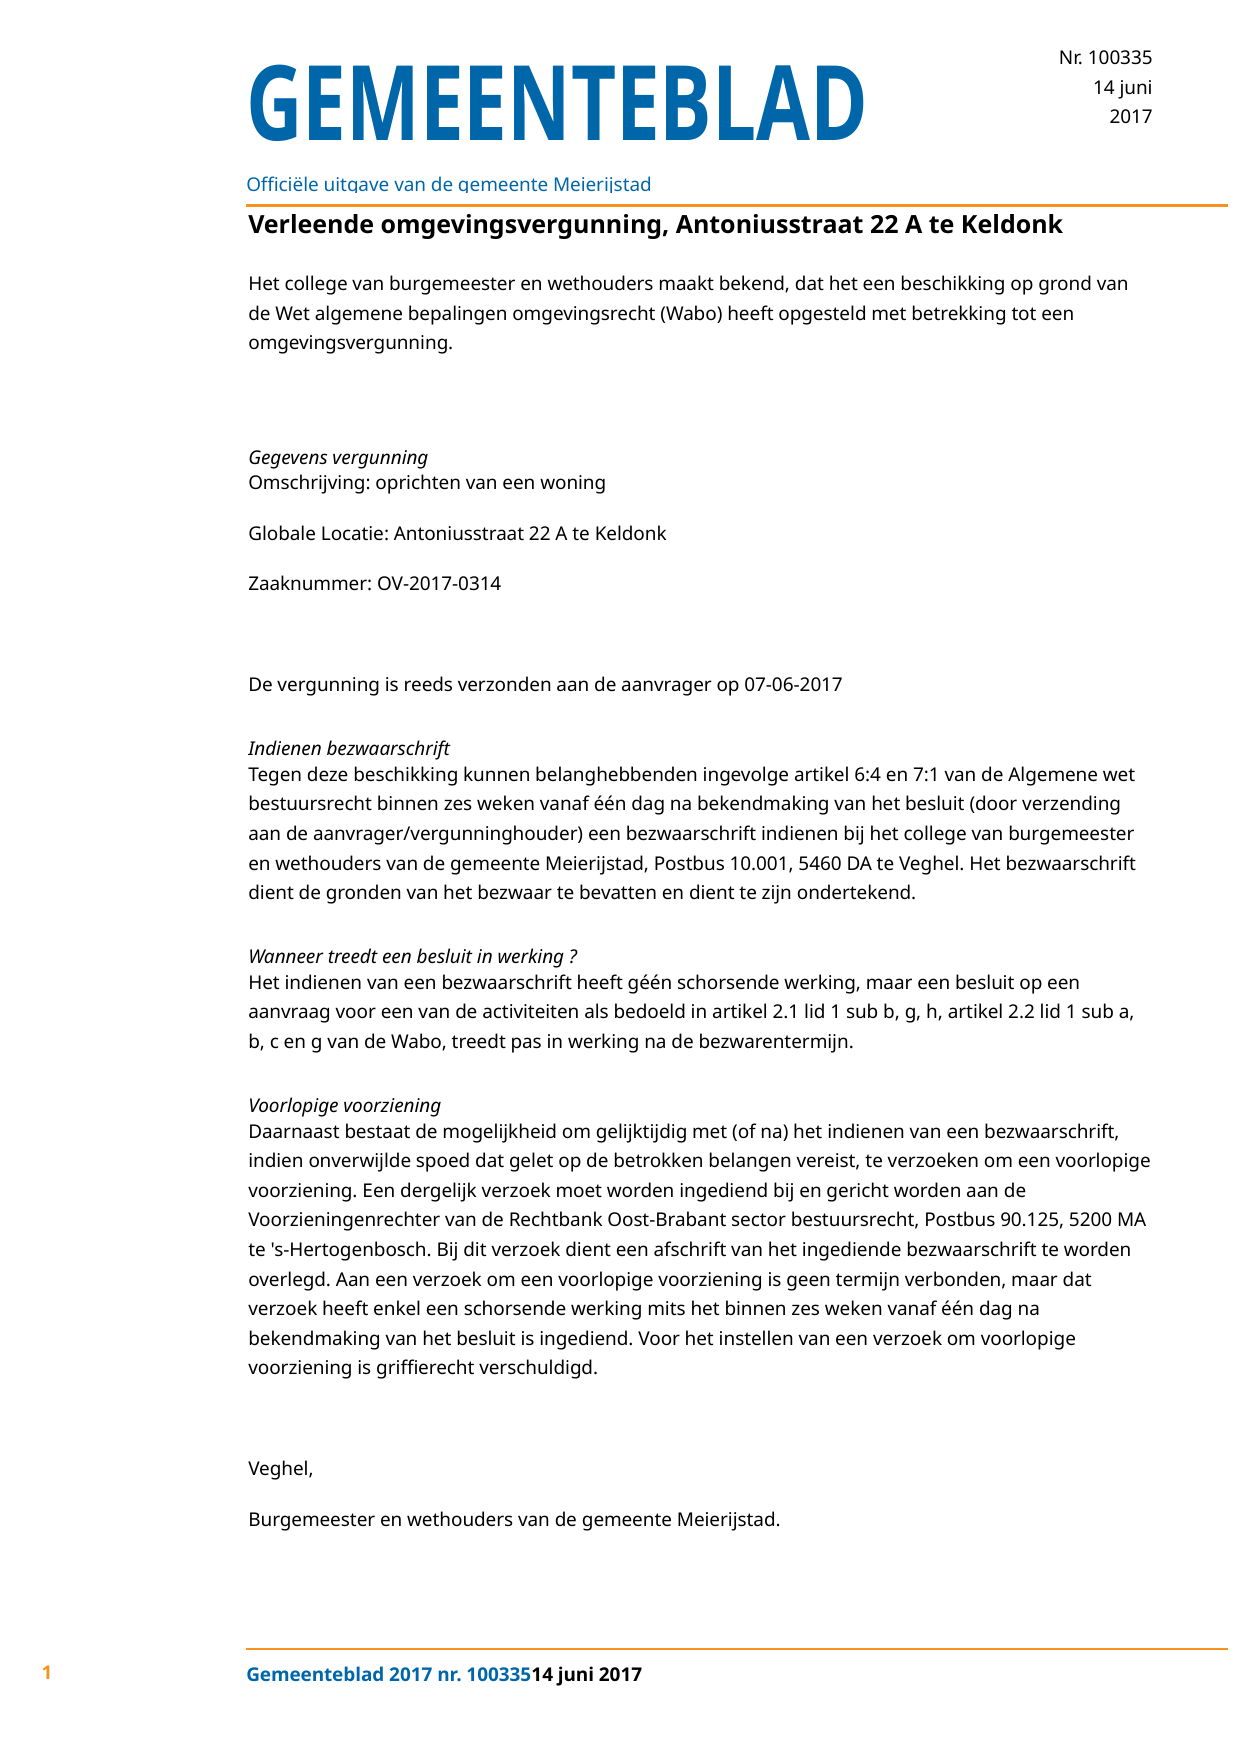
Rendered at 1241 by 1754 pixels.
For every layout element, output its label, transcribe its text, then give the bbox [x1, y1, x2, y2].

text Daarnaast bestaat de mogelijkheid om gelijktijdig met (of na) het indienen van een bezwaarschrift, indien onverwijlde spoed dat gelet op de betrokken belangen vereist, te verzoeken om een voorlopige voorziening. Een dergelijk verzoek moet worden ingediend bij en gericht worden aan de Voorzieningenrechter van de Rechtbank Oost-Brabant sector bestuursrecht, Postbus 90.125, 5200 MA te 's-Hertogenbosch. Bij dit verzoek dient een afschrift van het ingediende bezwaarschrift te worden overlegd. Aan een verzoek om een voorlopige voorziening is geen termijn verbonden, maar dat verzoek heeft enkel een schorsende werking mits het binnen zes weken vanaf één dag na bekendmaking van het besluit is ingediend. Voor het instellen van een verzoek om voorlopige voorziening is griffierecht verschuldigd. [248, 1118, 1152, 1380]
text Tegen deze beschikking kunnen belanghebbenden ingevolge artikel 6:4 en 7:1 van de Algemene wet bestuursrecht binnen zes weken vanaf één dag na bekendmaking van het besluit (door verzending aan de aanvrager/vergunninghouder) een bezwaarschrift indienen bij het college van burgemeester en wethouders van de gemeente Meierijstad, Postbus 10.001, 5460 DA te Veghel. Het bezwaarschrift dient de gronden van het bezwaar te bevatten en dient te zijn ondertekend. [248, 761, 1152, 905]
picture [41, 47, 231, 172]
text Het indienen van een bezwaarschrift heeft géén schorsende werking, maar een besluit op een aanvraag voor een van de activiteiten als bedoeld in artikel 2.1 lid 1 sub b, g, h, artikel 2.2 lid 1 sub a, b, c en g van de Wabo, treedt pas in werking na de bezwarentermijn. [248, 969, 1152, 1054]
text Voorlopige voorziening [248, 1092, 1152, 1118]
text Gegevens vergunning [248, 444, 1152, 469]
text Zaaknummer: OV-2017-0314 [248, 570, 1152, 596]
text De vergunning is reeds verzonden aan de aanvrager op 07-06-2017 [248, 671, 1152, 697]
text Veghel, [248, 1455, 1152, 1481]
text Wanneer treedt een besluit in werking ? [248, 943, 1152, 969]
text Verleende omgevingsvergunning, Antoniusstraat 22 A te Keldonk [248, 207, 1152, 241]
text Globale Locatie: Antoniusstraat 22 A te Keldonk [248, 520, 1152, 546]
text Omschrijving: oprichten van een woning [248, 469, 1152, 495]
text Burgemeester en wethouders van de gemeente Meierijstad. [248, 1506, 1152, 1531]
text Indienen bezwaarschrift [248, 735, 1152, 761]
text Het college van burgemeester en wethouders maakt bekend, dat het een beschikking op grond van de Wet algemene bepalingen omgevingsrecht (Wabo) heeft opgesteld met betrekking tot een omgevingsvergunning. [248, 270, 1152, 355]
